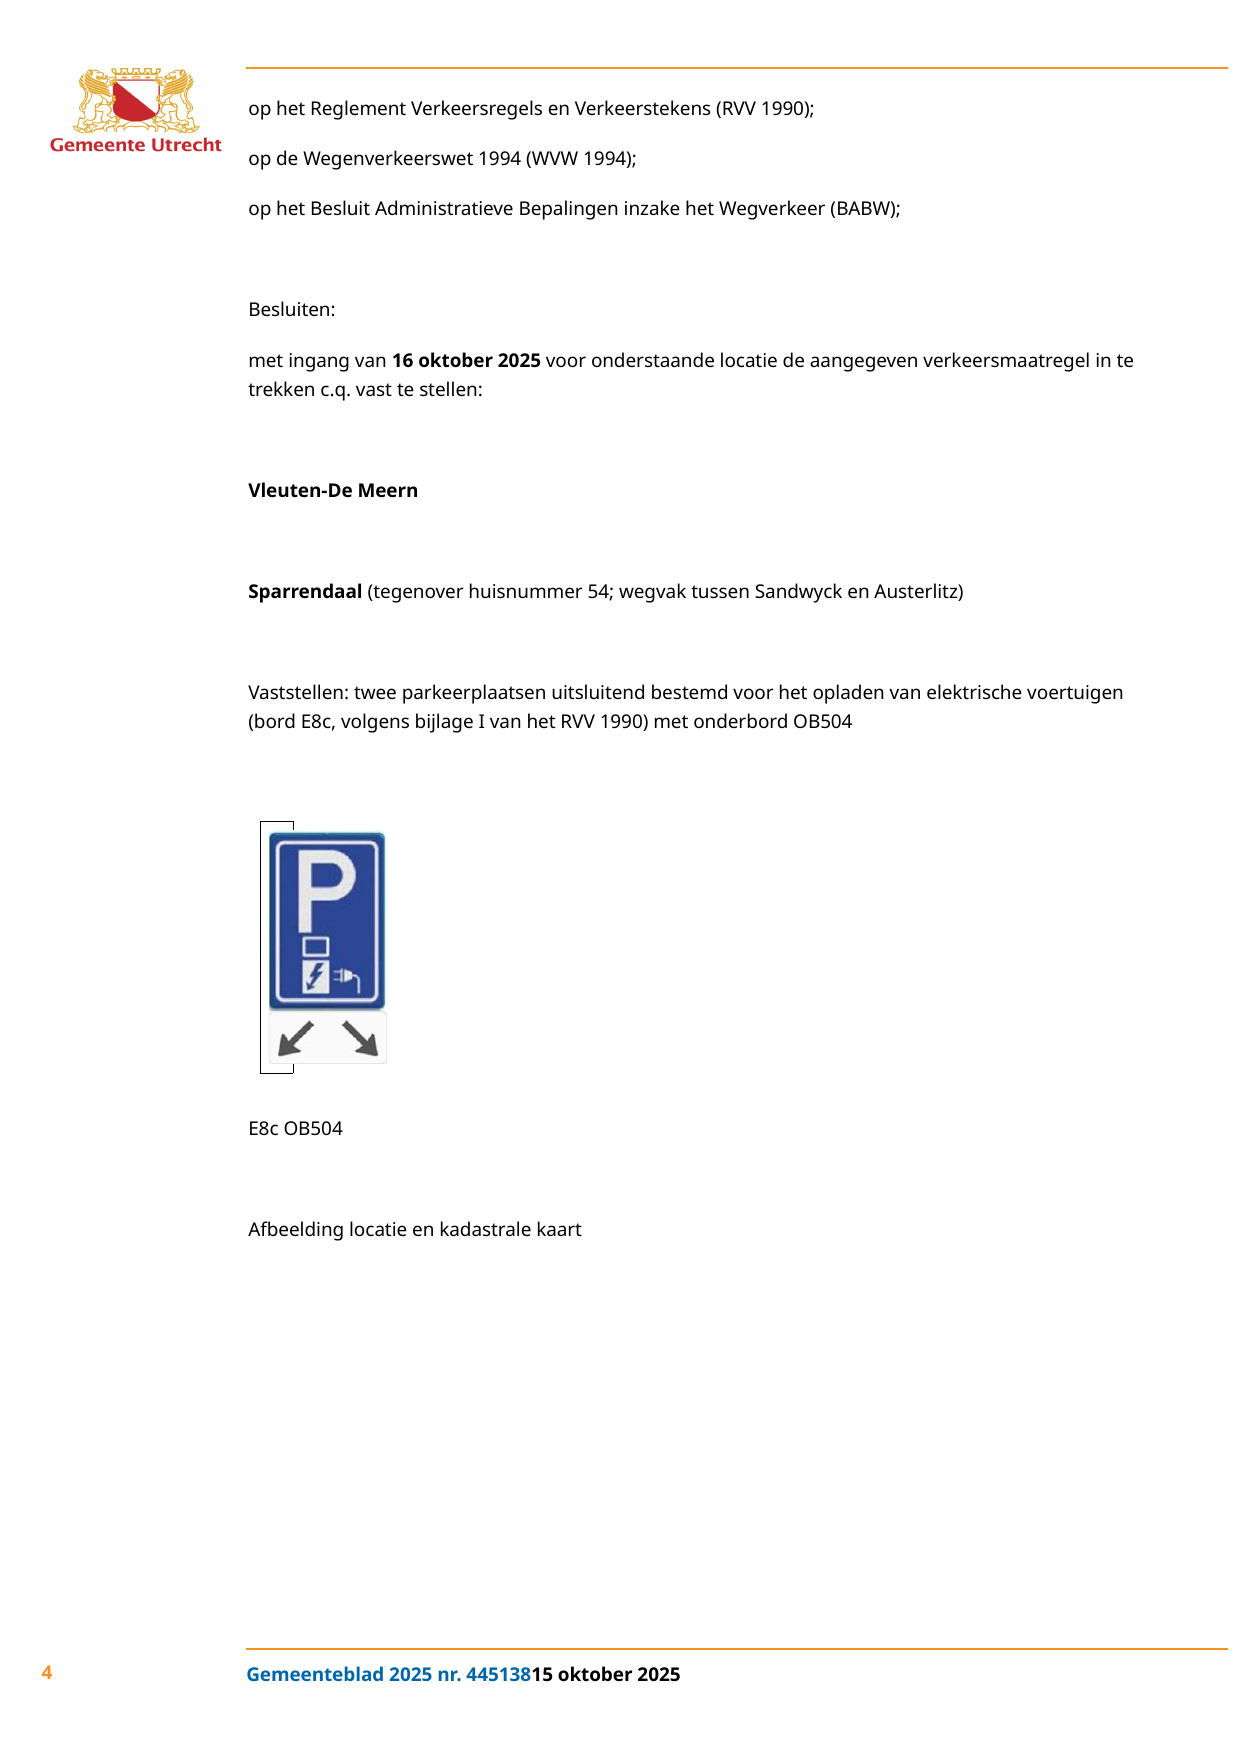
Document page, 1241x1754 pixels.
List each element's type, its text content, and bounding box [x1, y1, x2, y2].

picture [268, 830, 387, 1064]
text met ingang van 16 oktober 2025 voor onderstaande locatie de aangegeven verkeersmaatregel in te trekken c.q. vast te stellen: [248, 347, 1152, 402]
text op de Wegenverkeerswet 1994 (WVW 1994); [248, 145, 1152, 171]
text op het Besluit Administratieve Bepalingen inzake het Wegverkeer (BABW); [248, 196, 1152, 221]
text Vaststellen: twee parkeerplaatsen uitsluitend bestemd voor het opladen van elektrische voertuigen (bord E8c, volgens bijlage I van het RVV 1990) met onderbord OB504 [248, 679, 1152, 734]
text Vleuten-De Meern [248, 477, 1152, 503]
text op het Reglement Verkeersregels en Verkeerstekens (RVV 1990); [248, 95, 1152, 121]
text Afbeelding locatie en kadastrale kaart [248, 1216, 1152, 1242]
text Besluiten: [248, 296, 1152, 322]
picture [41, 47, 231, 172]
text Sparrendaal (tegenover huisnummer 54; wegvak tussen Sandwyck en Austerlitz) [248, 578, 1152, 604]
text E8c OB504 [248, 1115, 1152, 1141]
